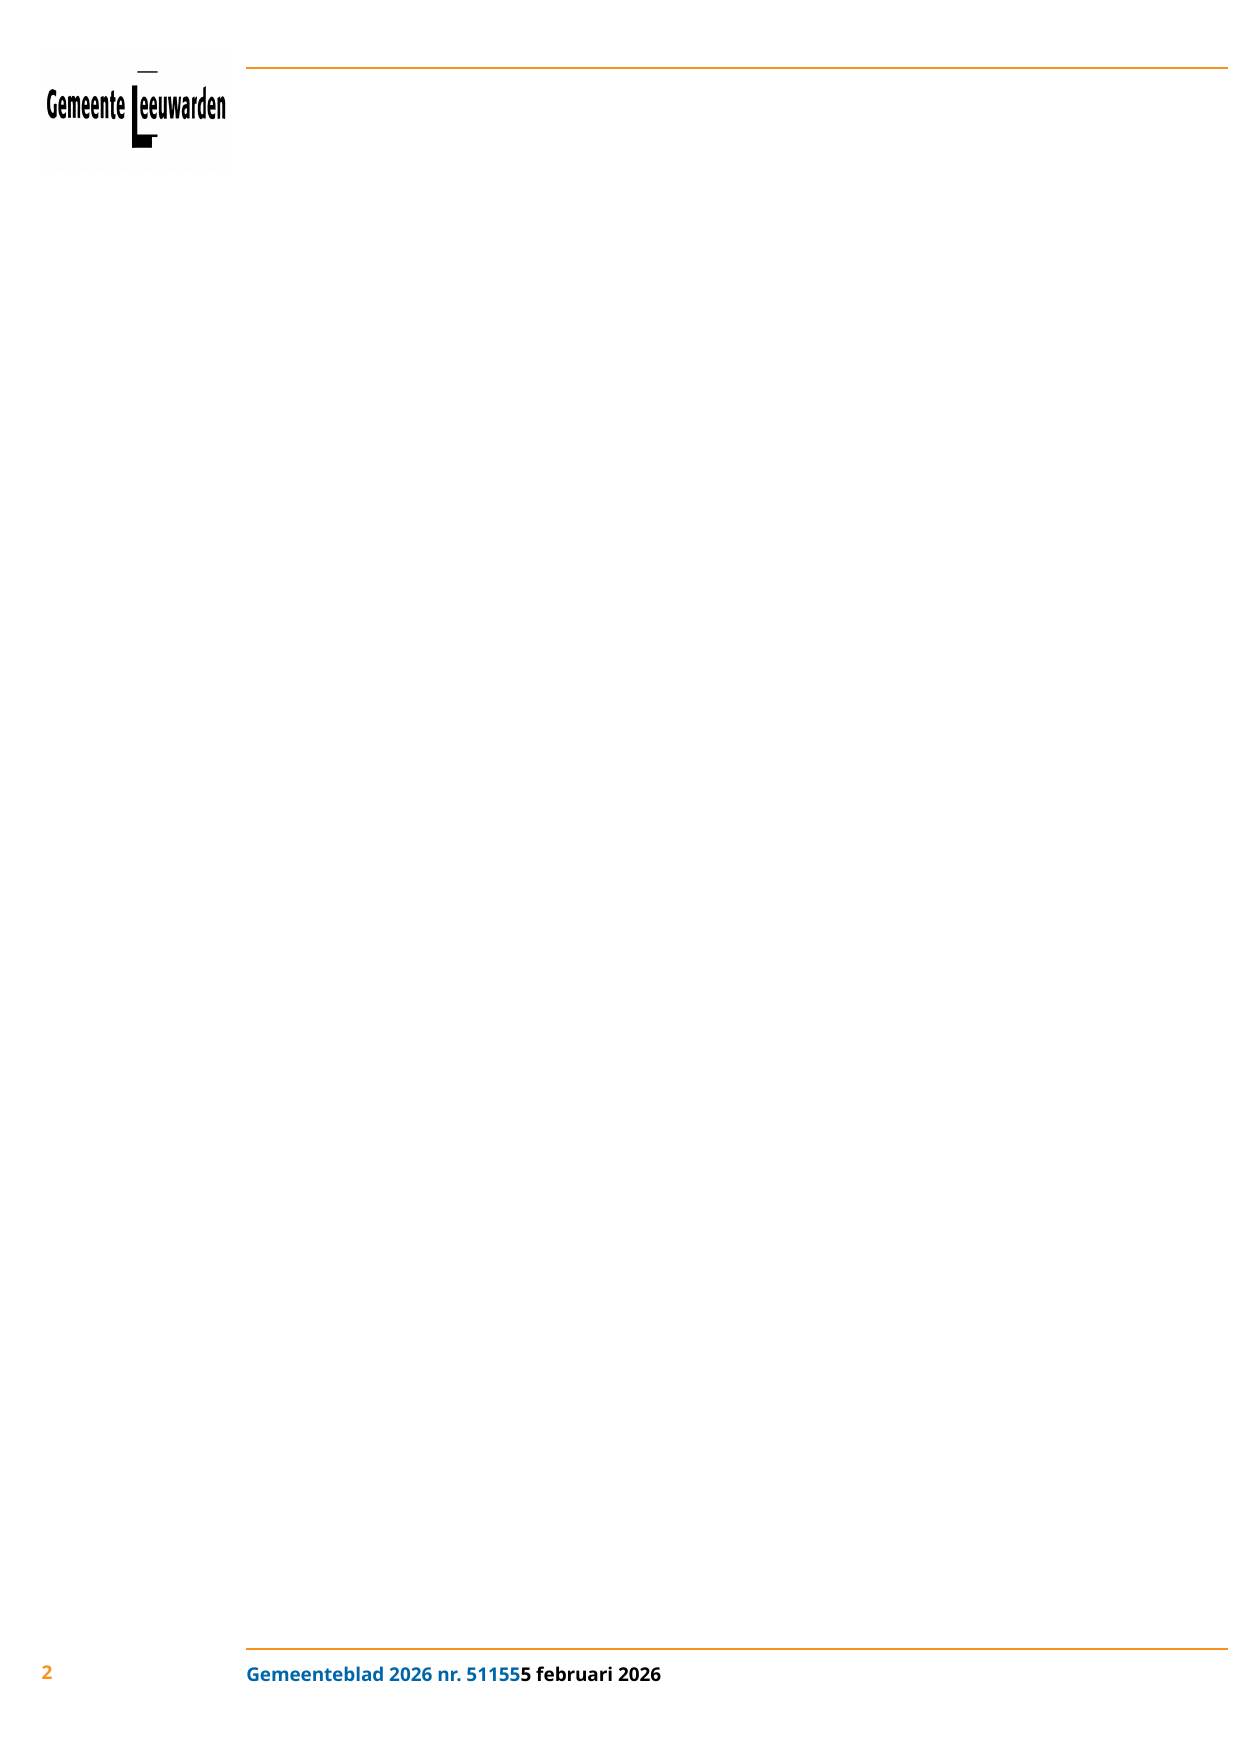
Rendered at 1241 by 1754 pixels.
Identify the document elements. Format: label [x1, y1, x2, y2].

picture [41, 47, 231, 172]
